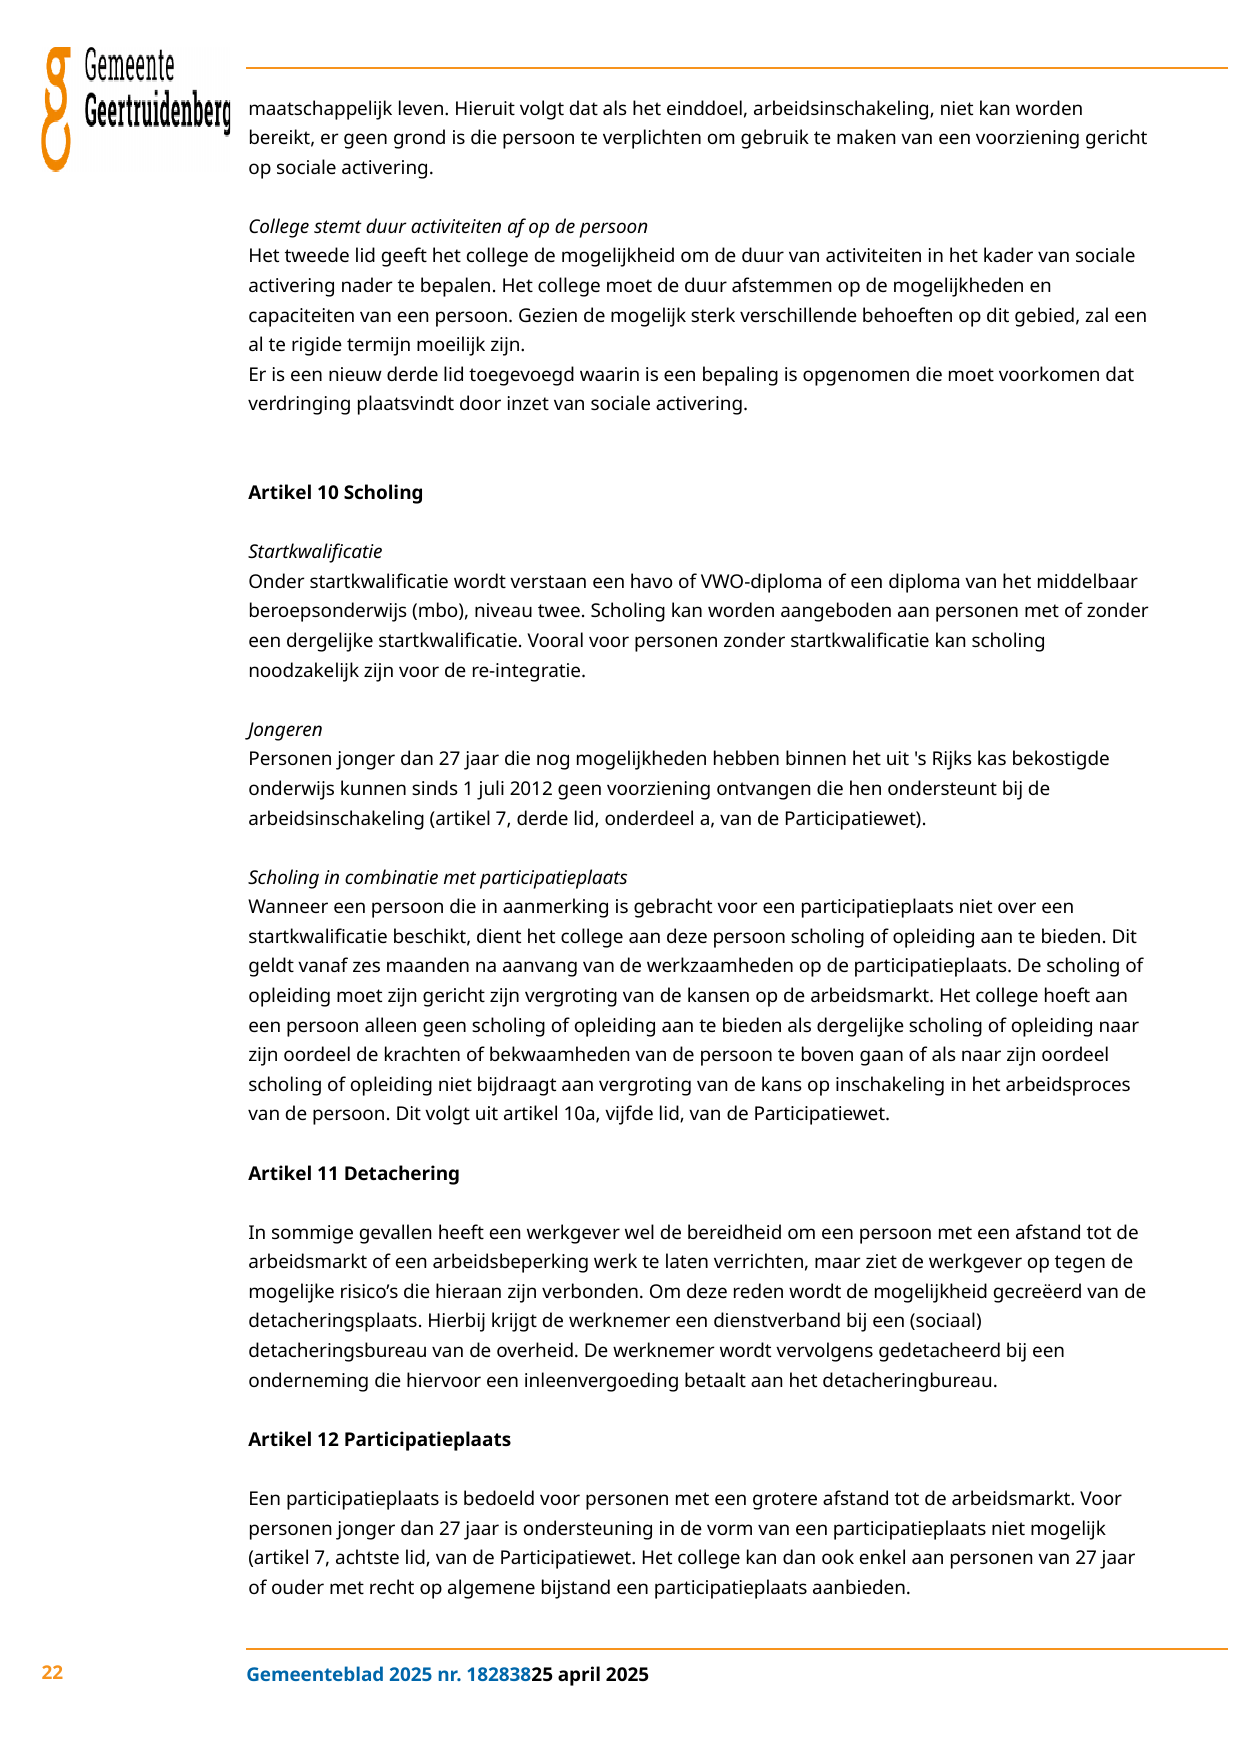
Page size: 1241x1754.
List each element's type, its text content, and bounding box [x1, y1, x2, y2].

text In sommige gevallen heeft een werkgever wel de bereidheid om een persoon met een afstand tot de arbeidsmarkt of een arbeidsbeperking werk te laten verrichten, maar ziet de werkgever op tegen de mogelijke risico’s die hieraan zijn verbonden. Om deze reden wordt de mogelijkheid gecreëerd van de detacheringsplaats. Hierbij krijgt de werknemer een dienstverband bij een (sociaal) detacheringsbureau van de overheid. De werknemer wordt vervolgens gedetacheerd bij een onderneming die hiervoor een inleenvergoeding betaalt aan het detacheringbureau. [248, 1219, 1152, 1393]
text Scholing in combinatie met participatieplaats [248, 864, 1152, 890]
text Wanneer een persoon die in aanmerking is gebracht voor een participatieplaats niet over een startkwalificatie beschikt, dient het college aan deze persoon scholing of opleiding aan te bieden. Dit geldt vanaf zes maanden na aanvang van de werkzaamheden op de participatieplaats. De scholing of opleiding moet zijn gericht zijn vergroting van de kansen op de arbeidsmarkt. Het college hoeft aan een persoon alleen geen scholing of opleiding aan te bieden als dergelijke scholing of opleiding naar zijn oordeel de krachten of bekwaamheden van de persoon te boven gaan of als naar zijn oordeel scholing of opleiding niet bijdraagt aan vergroting van de kans op inschakeling in het arbeidsproces van de persoon. Dit volgt uit artikel 10a, vijfde lid, van de Participatiewet. [248, 893, 1152, 1126]
text Artikel 12 Participatieplaats [248, 1426, 1152, 1452]
text Een participatieplaats is bedoeld voor personen met een grotere afstand tot de arbeidsmarkt. Voor personen jonger dan 27 jaar is ondersteuning in de vorm van een participatieplaats niet mogelijk (artikel 7, achtste lid, van de Participatiewet. Het college kan dan ook enkel aan personen van 27 jaar of ouder met recht op algemene bijstand een participatieplaats aanbieden. [248, 1485, 1152, 1600]
text Artikel 10 Scholing [248, 479, 1152, 505]
text Startkwalificatie [248, 538, 1152, 564]
text Onder startkwalificatie wordt verstaan een havo of VWO-diploma of een diploma van het middelbaar beroepsonderwijs (mbo), niveau twee. Scholing kan worden aangeboden aan personen met of zonder een dergelijke startkwalificatie. Vooral voor personen zonder startkwalificatie kan scholing noodzakelijk zijn voor de re-integratie. [248, 568, 1152, 683]
text maatschappelijk leven. Hieruit volgt dat als het einddoel, arbeidsinschakeling, niet kan worden bereikt, er geen grond is die persoon te verplichten om gebruik te maken van een voorziening gericht op sociale activering. [248, 95, 1152, 180]
text Personen jonger dan 27 jaar die nog mogelijkheden hebben binnen het uit 's Rijks kas bekostigde onderwijs kunnen sinds 1 juli 2012 geen voorziening ontvangen die hen ondersteunt bij de arbeidsinschakeling (artikel 7, derde lid, onderdeel a, van de Participatiewet). [248, 746, 1152, 831]
text Het tweede lid geeft het college de mogelijkheid om de duur van activiteiten in het kader van sociale activering nader te bepalen. Het college moet de duur afstemmen op de mogelijkheden en capaciteiten van een persoon. Gezien de mogelijk sterk verschillende behoeften op dit gebied, zal een al te rigide termijn moeilijk zijn. [248, 243, 1152, 357]
text Jongeren [248, 716, 1152, 742]
text Artikel 11 Detachering [248, 1160, 1152, 1186]
text College stemt duur activiteiten af op de persoon [248, 213, 1152, 239]
text Er is een nieuw derde lid toegevoegd waarin is een bepaling is opgenomen die moet voorkomen dat verdringing plaatsvindt door inzet van sociale activering. [248, 361, 1152, 416]
picture [41, 47, 231, 172]
